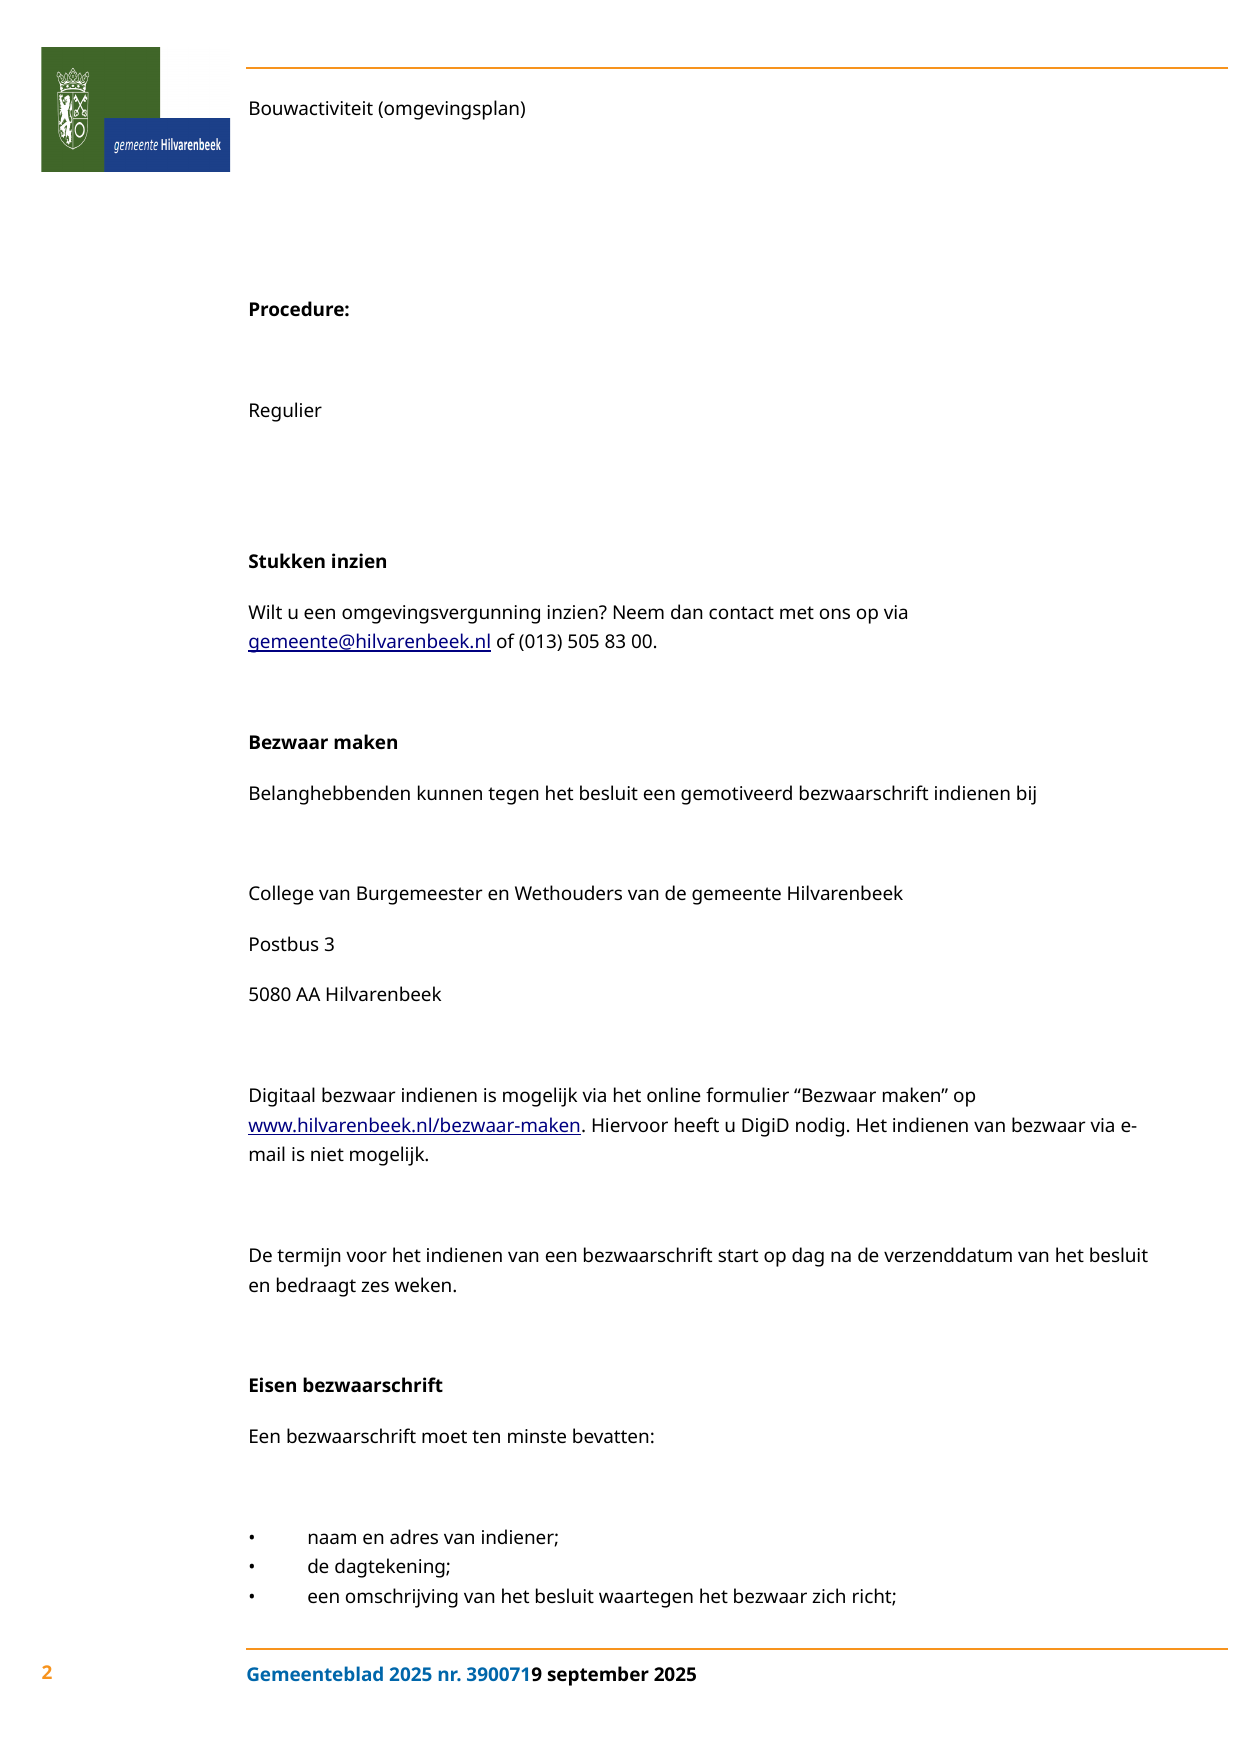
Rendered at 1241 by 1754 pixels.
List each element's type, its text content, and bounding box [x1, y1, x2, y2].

text Bouwactiviteit (omgevingsplan) [248, 95, 1152, 121]
list een omschrijving van het besluit waartegen het bezwaar zich richt; [248, 1583, 1152, 1609]
picture [41, 47, 231, 172]
text 5080 AA Hilvarenbeek [248, 981, 1152, 1007]
text Bezwaar maken [248, 729, 1152, 755]
text Een bezwaarschrift moet ten minste bevatten: [248, 1423, 1152, 1449]
text Regulier [248, 397, 1152, 423]
list de dagtekening; [248, 1553, 1152, 1579]
text Eisen bezwaarschrift [248, 1373, 1152, 1398]
list naam en adres van indiener; [248, 1524, 1152, 1550]
text De termijn voor het indienen van een bezwaarschrift start op dag na de verzenddatum van het besluit en bedraagt zes weken. [248, 1242, 1152, 1298]
text College van Burgemeester en Wethouders van de gemeente Hilvarenbeek [248, 881, 1152, 906]
text Procedure: [248, 296, 1152, 322]
text Digitaal bezwaar indienen is mogelijk via het online formulier “Bezwaar maken” op www.hilvarenbeek.nl/bezwaar-maken. Hiervoor heeft u DigiD nodig. Het indienen van bezwaar via e-mail is niet mogelijk. [248, 1082, 1152, 1167]
text Postbus 3 [248, 931, 1152, 957]
text Wilt u een omgevingsvergunning inzien? Neem dan contact met ons op via gemeente@hilvarenbeek.nl of (013) 505 83 00. [248, 599, 1152, 654]
text Stukken inzien [248, 548, 1152, 574]
text Belanghebbenden kunnen tegen het besluit een gemotiveerd bezwaarschrift indienen bij [248, 780, 1152, 806]
